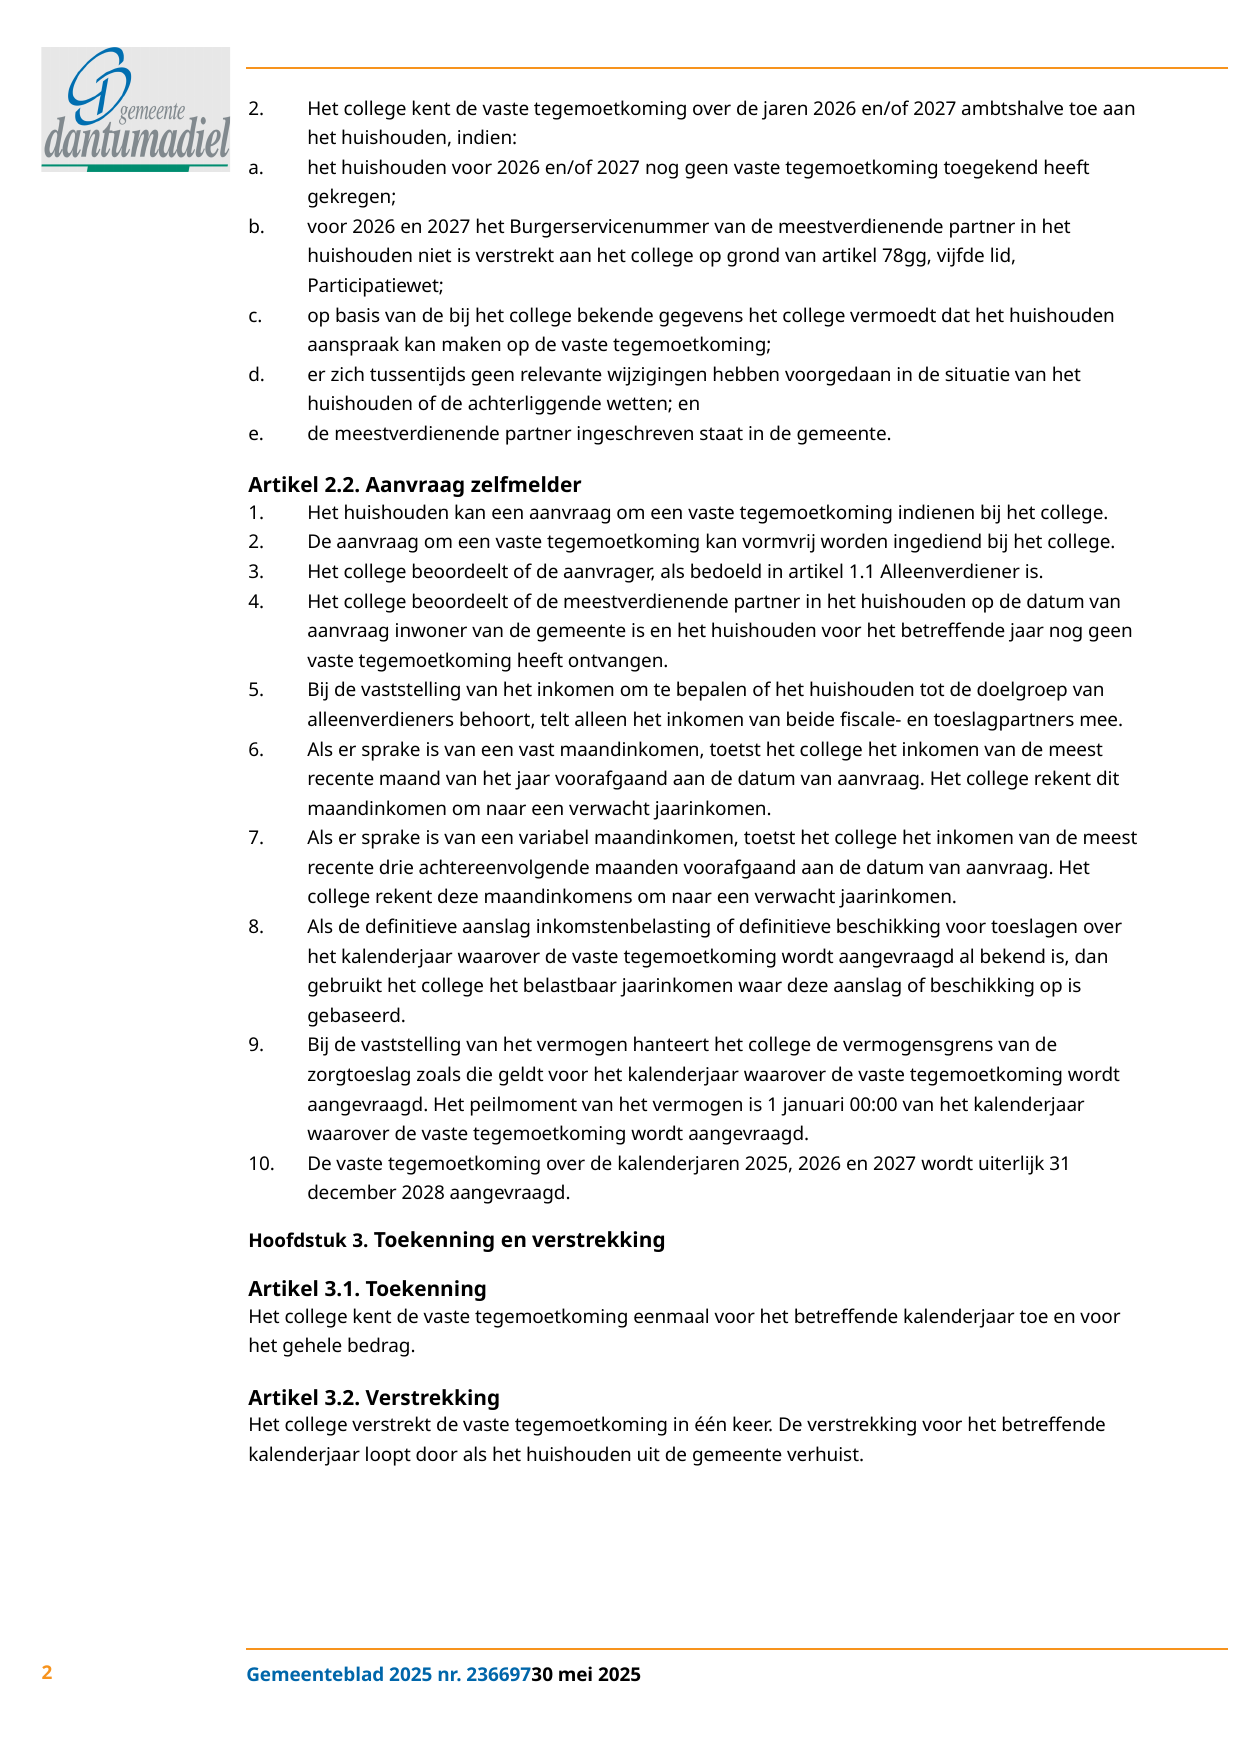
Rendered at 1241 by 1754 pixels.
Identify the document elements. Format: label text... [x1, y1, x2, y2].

list Als er sprake is van een variabel maandinkomen, toetst het college het inkomen van de meest recente drie achtereenvolgende maanden voorafgaand aan de datum van aanvraag. Het college rekent deze maandinkomens om naar een verwacht jaarinkomen. [248, 824, 1152, 909]
list voor 2026 en 2027 het Burgerservicenummer van de meestverdienende partner in het huishouden niet is verstrekt aan het college op grond van artikel 78gg, vijfde lid, Participatiewet; [248, 213, 1152, 298]
list Bij de vaststelling van het vermogen hanteert het college de vermogensgrens van de zorgtoeslag zoals die geldt voor het kalenderjaar waarover de vaste tegemoetkoming wordt aangevraagd. Het peilmoment van het vermogen is 1 januari 00:00 van het kalenderjaar waarover de vaste tegemoetkoming wordt aangevraagd. [248, 1032, 1152, 1146]
list De vaste tegemoetkoming over de kalenderjaren 2025, 2026 en 2027 wordt uiterlijk 31 december 2028 aangevraagd. [248, 1150, 1152, 1205]
text Artikel 2.2. Aanvraag zelfmelder [248, 471, 1152, 499]
text Hoofdstuk 3. Toekenning en verstrekking [248, 1225, 1152, 1253]
list Het huishouden kan een aanvraag om een vaste tegemoetkoming indienen bij het college. [248, 499, 1152, 525]
list de meestverdienende partner ingeschreven staat in de gemeente. [248, 420, 1152, 446]
list Het college kent de vaste tegemoetkoming over de jaren 2026 en/of 2027 ambtshalve toe aan het huishouden, indien: [248, 95, 1152, 150]
text Het college verstrekt de vaste tegemoetkoming in één keer. De verstrekking voor het betreffende kalenderjaar loopt door als het huishouden uit de gemeente verhuist. [248, 1411, 1152, 1467]
list De aanvraag om een vaste tegemoetkoming kan vormvrij worden ingediend bij het college. [248, 529, 1152, 554]
list Als de definitieve aanslag inkomstenbelasting of definitieve beschikking voor toeslagen over het kalenderjaar waarover de vaste tegemoetkoming wordt aangevraagd al bekend is, dan gebruikt het college het belastbaar jaarinkomen waar deze aanslag of beschikking op is gebaseerd. [248, 913, 1152, 1028]
list Het college beoordeelt of de aanvrager, als bedoeld in artikel 1.1 Alleenverdiener is. [248, 558, 1152, 584]
list Bij de vaststelling van het inkomen om te bepalen of het huishouden tot de doelgroep van alleenverdieners behoort, telt alleen het inkomen van beide fiscale- en toeslagpartners mee. [248, 677, 1152, 732]
text Artikel 3.2. Verstrekking [248, 1383, 1152, 1411]
text Het college kent de vaste tegemoetkoming eenmaal voor het betreffende kalenderjaar toe en voor het gehele bedrag. [248, 1303, 1152, 1358]
list er zich tussentijds geen relevante wijzigingen hebben voorgedaan in de situatie van het huishouden of de achterliggende wetten; en [248, 361, 1152, 416]
text Artikel 3.1. Toekenning [248, 1274, 1152, 1303]
list op basis van de bij het college bekende gegevens het college vermoedt dat het huishouden aanspraak kan maken op de vaste tegemoetkoming; [248, 302, 1152, 357]
picture [41, 47, 231, 172]
list Het college beoordeelt of de meestverdienende partner in het huishouden op de datum van aanvraag inwoner van de gemeente is en het huishouden voor het betreffende jaar nog geen vaste tegemoetkoming heeft ontvangen. [248, 588, 1152, 673]
list het huishouden voor 2026 en/of 2027 nog geen vaste tegemoetkoming toegekend heeft gekregen; [248, 154, 1152, 209]
list Als er sprake is van een vast maandinkomen, toetst het college het inkomen van de meest recente maand van het jaar voorafgaand aan de datum van aanvraag. Het college rekent dit maandinkomen om naar een verwacht jaarinkomen. [248, 736, 1152, 821]
